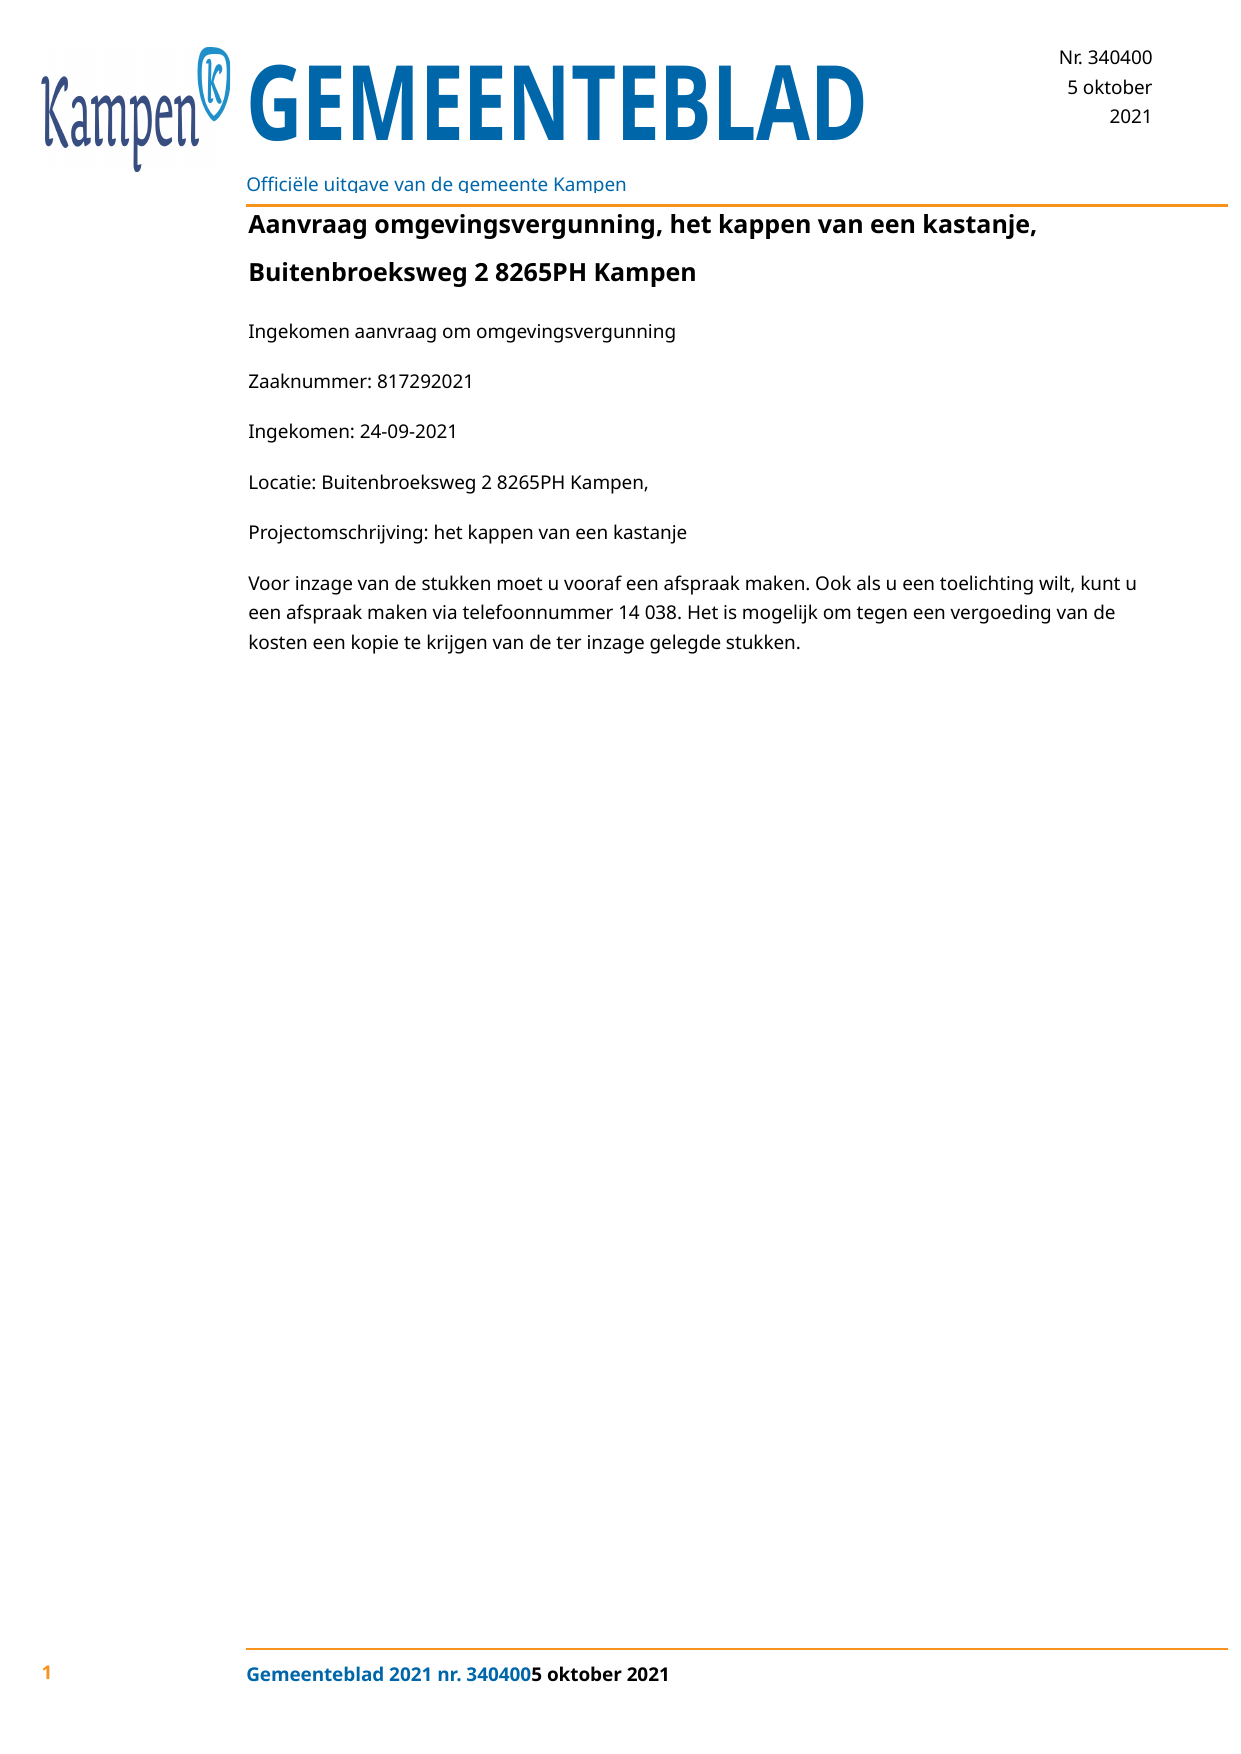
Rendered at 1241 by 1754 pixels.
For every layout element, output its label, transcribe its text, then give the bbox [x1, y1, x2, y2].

text Projectomschrijving: het kappen van een kastanje [248, 519, 1152, 545]
picture [41, 47, 231, 172]
text Voor inzage van de stukken moet u vooraf een afspraak maken. Ook als u een toelichting wilt, kunt u een afspraak maken via telefoonnummer 14 038. Het is mogelijk om tegen een vergoeding van de kosten een kopie te krijgen van de ter inzage gelegde stukken. [248, 570, 1152, 655]
text Ingekomen: 24-09-2021 [248, 419, 1152, 444]
text Ingekomen aanvraag om omgevingsvergunning [248, 318, 1152, 344]
text Zaaknummer: 817292021 [248, 368, 1152, 394]
text Locatie: Buitenbroeksweg 2 8265PH Kampen, [248, 469, 1152, 495]
text Aanvraag omgevingsvergunning, het kappen van een kastanje, Buitenbroeksweg 2 8265PH Kampen [248, 207, 1152, 288]
